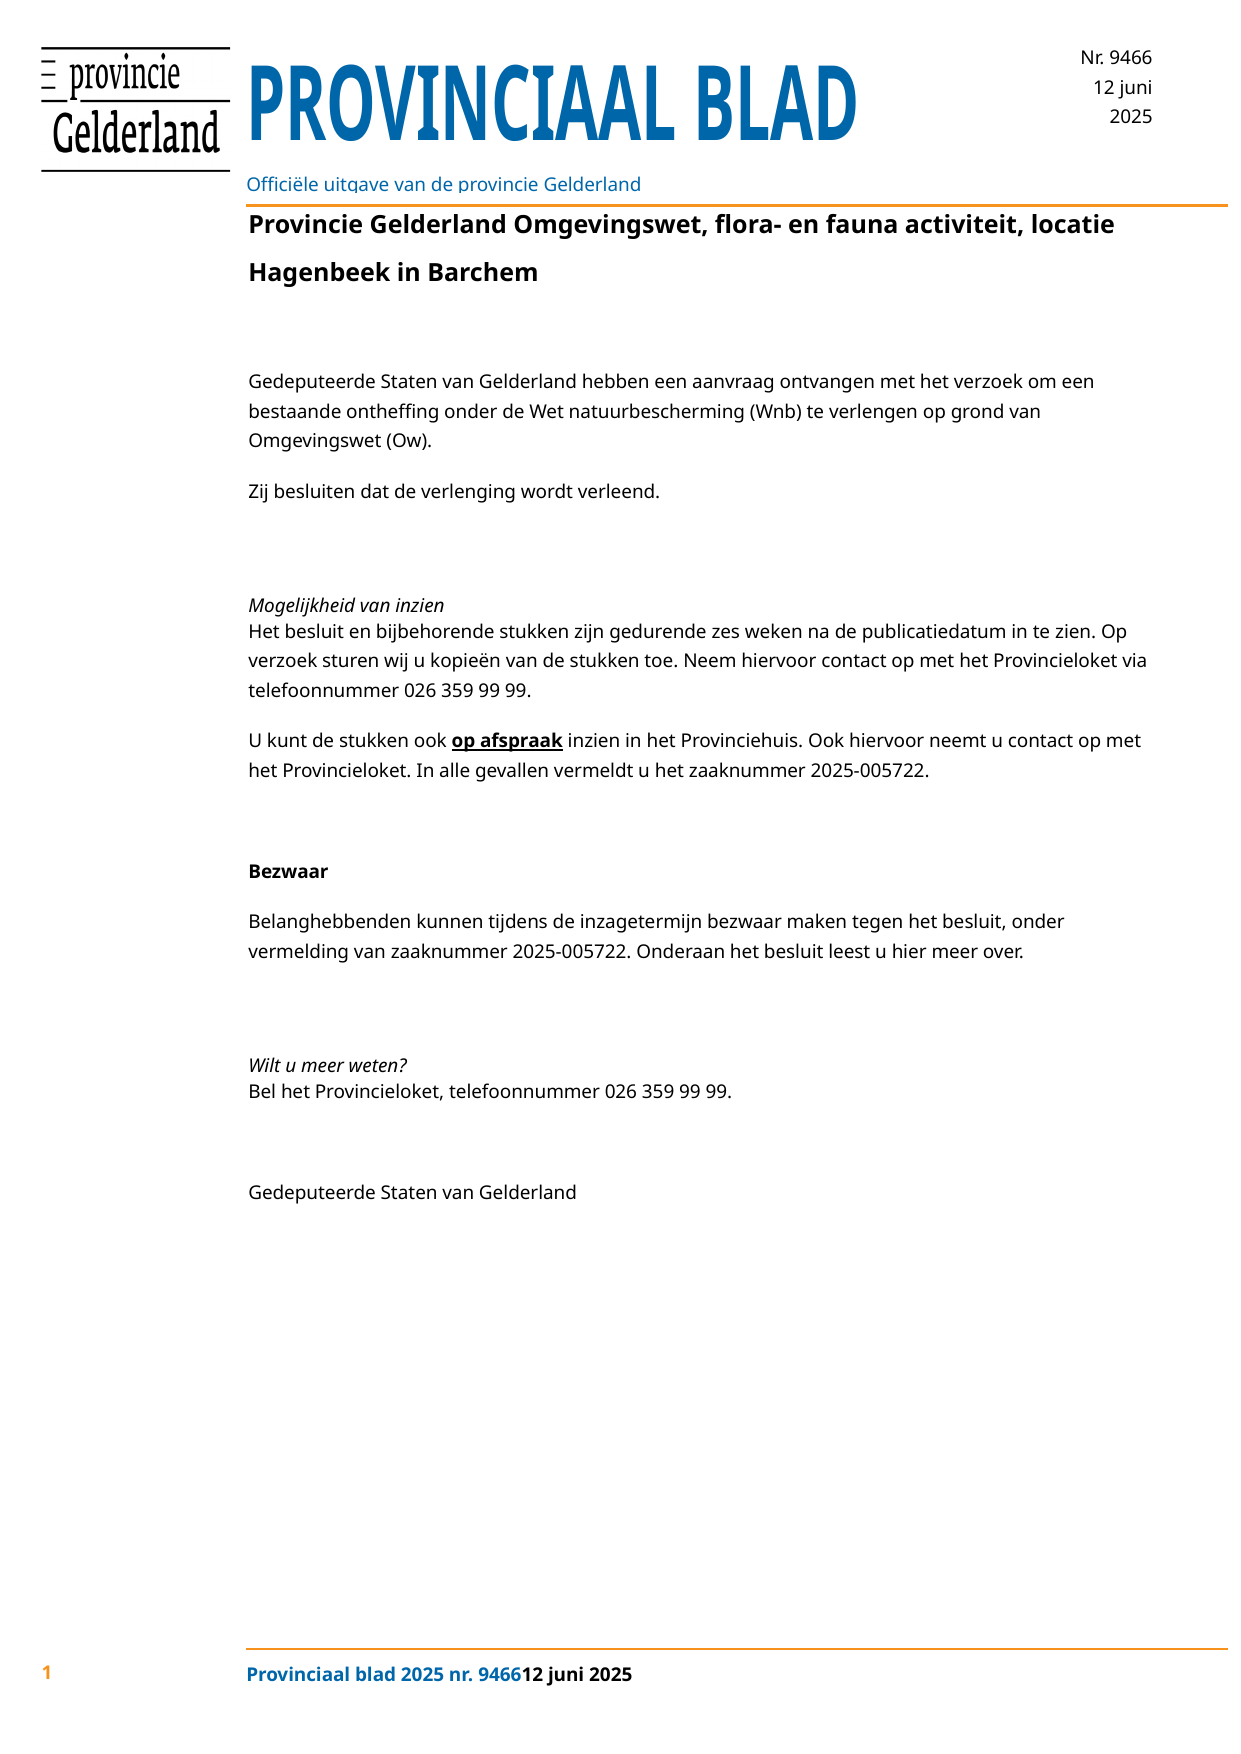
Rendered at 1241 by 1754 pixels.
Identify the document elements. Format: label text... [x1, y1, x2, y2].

text Het besluit en bijbehorende stukken zijn gedurende zes weken na de publicatiedatum in te zien. Op verzoek sturen wij u kopieën van de stukken toe. Neem hiervoor contact op met het Provincieloket via telefoonnummer 026 359 99 99. [248, 618, 1152, 703]
text Provincie Gelderland Omgevingswet, flora- en fauna activiteit, locatie Hagenbeek in Barchem [248, 207, 1152, 288]
text Gedeputeerde Staten van Gelderland [248, 1179, 1152, 1205]
text Bezwaar [248, 858, 1152, 884]
picture [41, 47, 231, 172]
text Bel het Provincieloket, telefoonnummer 026 359 99 99. [248, 1078, 1152, 1104]
text Mogelijkheid van inzien [248, 592, 1152, 618]
text Wilt u meer weten? [248, 1052, 1152, 1078]
text U kunt de stukken ook op afspraak inzien in het Provinciehuis. Ook hiervoor neemt u contact op met het Provincieloket. In alle gevallen vermeldt u het zaaknummer 2025-005722. [248, 728, 1152, 783]
text Zij besluiten dat de verlenging wordt verleend. [248, 478, 1152, 504]
text Gedeputeerde Staten van Gelderland hebben een aanvraag ontvangen met het verzoek om een bestaande ontheffing onder de Wet natuurbescherming (Wnb) te verlengen op grond van Omgevingswet (Ow). [248, 368, 1152, 453]
text Belanghebbenden kunnen tijdens de inzagetermijn bezwaar maken tegen het besluit, onder vermelding van zaaknummer 2025-005722. Onderaan het besluit leest u hier meer over. [248, 908, 1152, 964]
